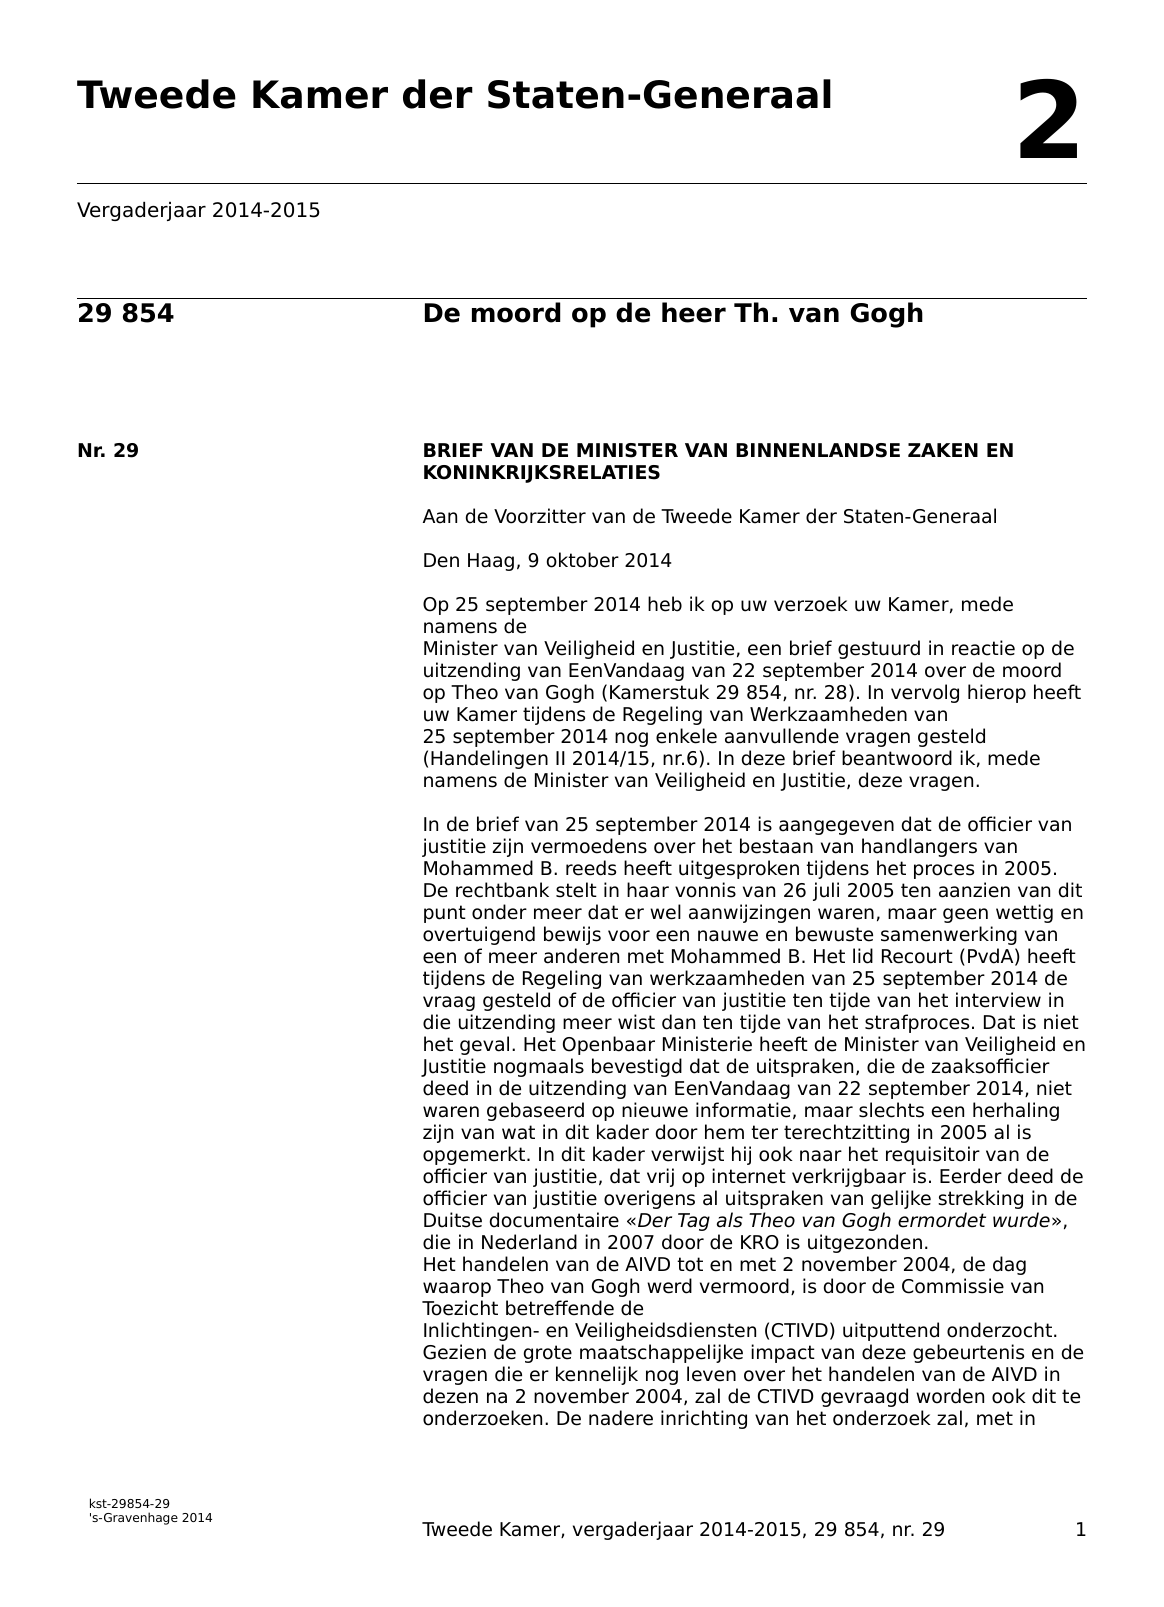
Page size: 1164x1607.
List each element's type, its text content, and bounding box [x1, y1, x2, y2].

subtitle 29 854 De moord op de heer Th. van Gogh [77, 299, 1087, 329]
text In de brief van 25 september 2014 is aangegeven dat de officier van justitie zijn vermoedens over het bestaan van handlangers van Mohammed B. reeds heeft uitgesproken tijdens het proces in 2005. De rechtbank stelt in haar vonnis van 26 juli 2005 ten aanzien van dit punt onder meer dat er wel aanwijzingen waren, maar geen wettig en overtuigend bewijs voor een nauwe en bewuste samenwerking van een of meer anderen met Mohammed B. Het lid Recourt (PvdA) heeft tijdens de Regeling van werkzaamheden van 25 september 2014 de vraag gesteld of de officier van justitie ten tijde van het interview in die uitzending meer wist dan ten tijde van het strafproces. Dat is niet het geval. Het Openbaar Ministerie heeft de Minister van Veiligheid en Justitie nogmaals bevestigd dat de uitspraken, die de zaaksofficier deed in de uitzending van EenVandaag van 22 september 2014, niet waren gebaseerd op nieuwe informatie, maar slechts een herhaling zijn van wat in dit kader door hem ter terechtzitting in 2005 al is opgemerkt. In dit kader verwijst hij ook naar het requisitoir van de officier van justitie, dat vrij op internet verkrijgbaar is. Eerder deed de officier van justitie overigens al uitspraken van gelijke strekking in de Duitse documentaire «Der Tag als Theo van Gogh ermordet wurde», die in Nederland in 2007 door de KRO is uitgezonden. [422, 814, 1087, 1254]
text 's-Gravenhage 2014 [88, 1511, 323, 1525]
table_header 2 [886, 59, 1087, 183]
text Aan de Voorzitter van de Tweede Kamer der Staten-Generaal [422, 506, 1087, 528]
text Op 25 september 2014 heb ik op uw verzoek uw Kamer, mede namens de [422, 594, 1087, 638]
text Het handelen van de AIVD tot en met 2 november 2004, de dag waarop Theo van Gogh werd vermoord, is door de Commissie van Toezicht betreffende de [422, 1254, 1087, 1320]
text kst-29854-29 [88, 1497, 323, 1511]
table_cell Vergaderjaar 2014-2015 [77, 184, 1087, 298]
text Inlichtingen- en Veiligheidsdiensten (CTIVD) uitputtend onderzocht. Gezien de grote maatschappelijke impact van deze gebeurtenis en de vragen die er kennelijk nog leven over het handelen van de AIVD in dezen na 2 november 2004, zal de CTIVD gevraagd worden ook dit te onderzoeken. De nadere inrichting van het onderzoek zal, met in [422, 1320, 1087, 1429]
table_header Tweede Kamer der Staten-Generaal [77, 59, 886, 183]
text Minister van Veiligheid en Justitie, een brief gestuurd in reactie op de uitzending van EenVandaag van 22 september 2014 over de moord op Theo van Gogh (Kamerstuk 29 854, nr. 28). In vervolg hierop heeft uw Kamer tijdens de Regeling van Werkzaamheden van 25 september 2014 nog enkele aanvullende vragen gesteld (Handelingen II 2014/15, nr.6). In deze brief beantwoord ik, mede namens de Minister van Veiligheid en Justitie, deze vragen. [422, 638, 1087, 792]
subtitle Nr. 29 BRIEF VAN DE MINISTER VAN BINNENLANDSE ZAKEN EN KONINKRIJKSRELATIES [77, 440, 1087, 484]
text Den Haag, 9 oktober 2014 [422, 550, 1087, 572]
